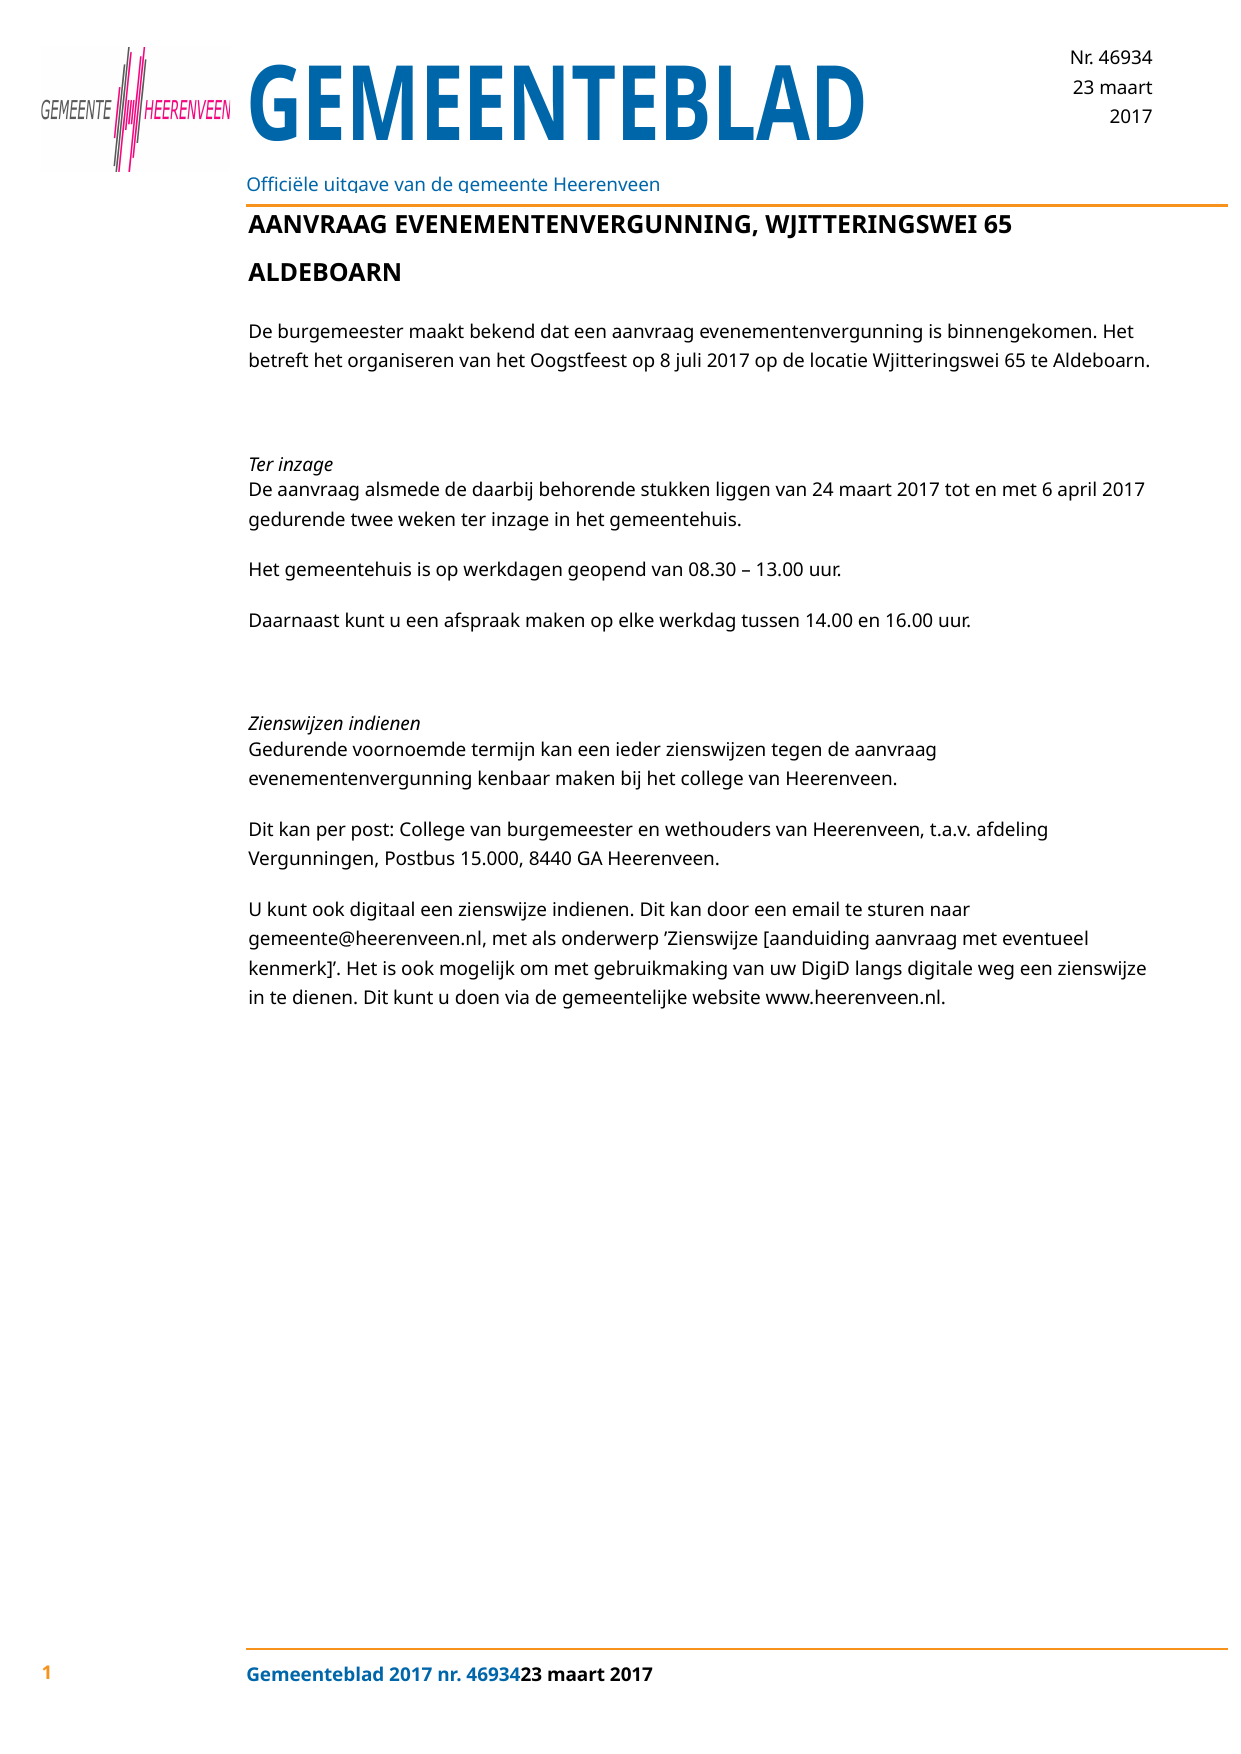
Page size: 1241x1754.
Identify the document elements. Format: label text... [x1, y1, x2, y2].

text Het gemeentehuis is op werkdagen geopend van 08.30 – 13.00 uur. [248, 556, 1152, 582]
text U kunt ook digitaal een zienswijze indienen. Dit kan door een email te sturen naar gemeente@heerenveen.nl, met als onderwerp ’Zienswijze [aanduiding aanvraag met eventueel kenmerk]’. Het is ook mogelijk om met gebruikmaking van uw DigiD langs digitale weg een zienswijze in te dienen. Dit kunt u doen via de gemeentelijke website www.heerenveen.nl. [248, 896, 1152, 1010]
text Daarnaast kunt u een afspraak maken op elke werkdag tussen 14.00 en 16.00 uur. [248, 607, 1152, 633]
text Ter inzage [248, 451, 1152, 476]
text Zienswijzen indienen [248, 710, 1152, 736]
text De burgemeester maakt bekend dat een aanvraag evenementenvergunning is binnengekomen. Het betreft het organiseren van het Oogstfeest op 8 juli 2017 op de locatie Wjitteringswei 65 te Aldeboarn. [248, 318, 1152, 373]
text Dit kan per post: College van burgemeester en wethouders van Heerenveen, t.a.v. afdeling Vergunningen, Postbus 15.000, 8440 GA Heerenveen. [248, 816, 1152, 871]
text AANVRAAG EVENEMENTENVERGUNNING, WJITTERINGSWEI 65 ALDEBOARN [248, 207, 1152, 288]
text Gedurende voornoemde termijn kan een ieder zienswijzen tegen de aanvraag evenementenvergunning kenbaar maken bij het college van Heerenveen. [248, 736, 1152, 791]
picture [41, 47, 231, 172]
text De aanvraag alsmede de daarbij behorende stukken liggen van 24 maart 2017 tot en met 6 april 2017 gedurende twee weken ter inzage in het gemeentehuis. [248, 476, 1152, 532]
